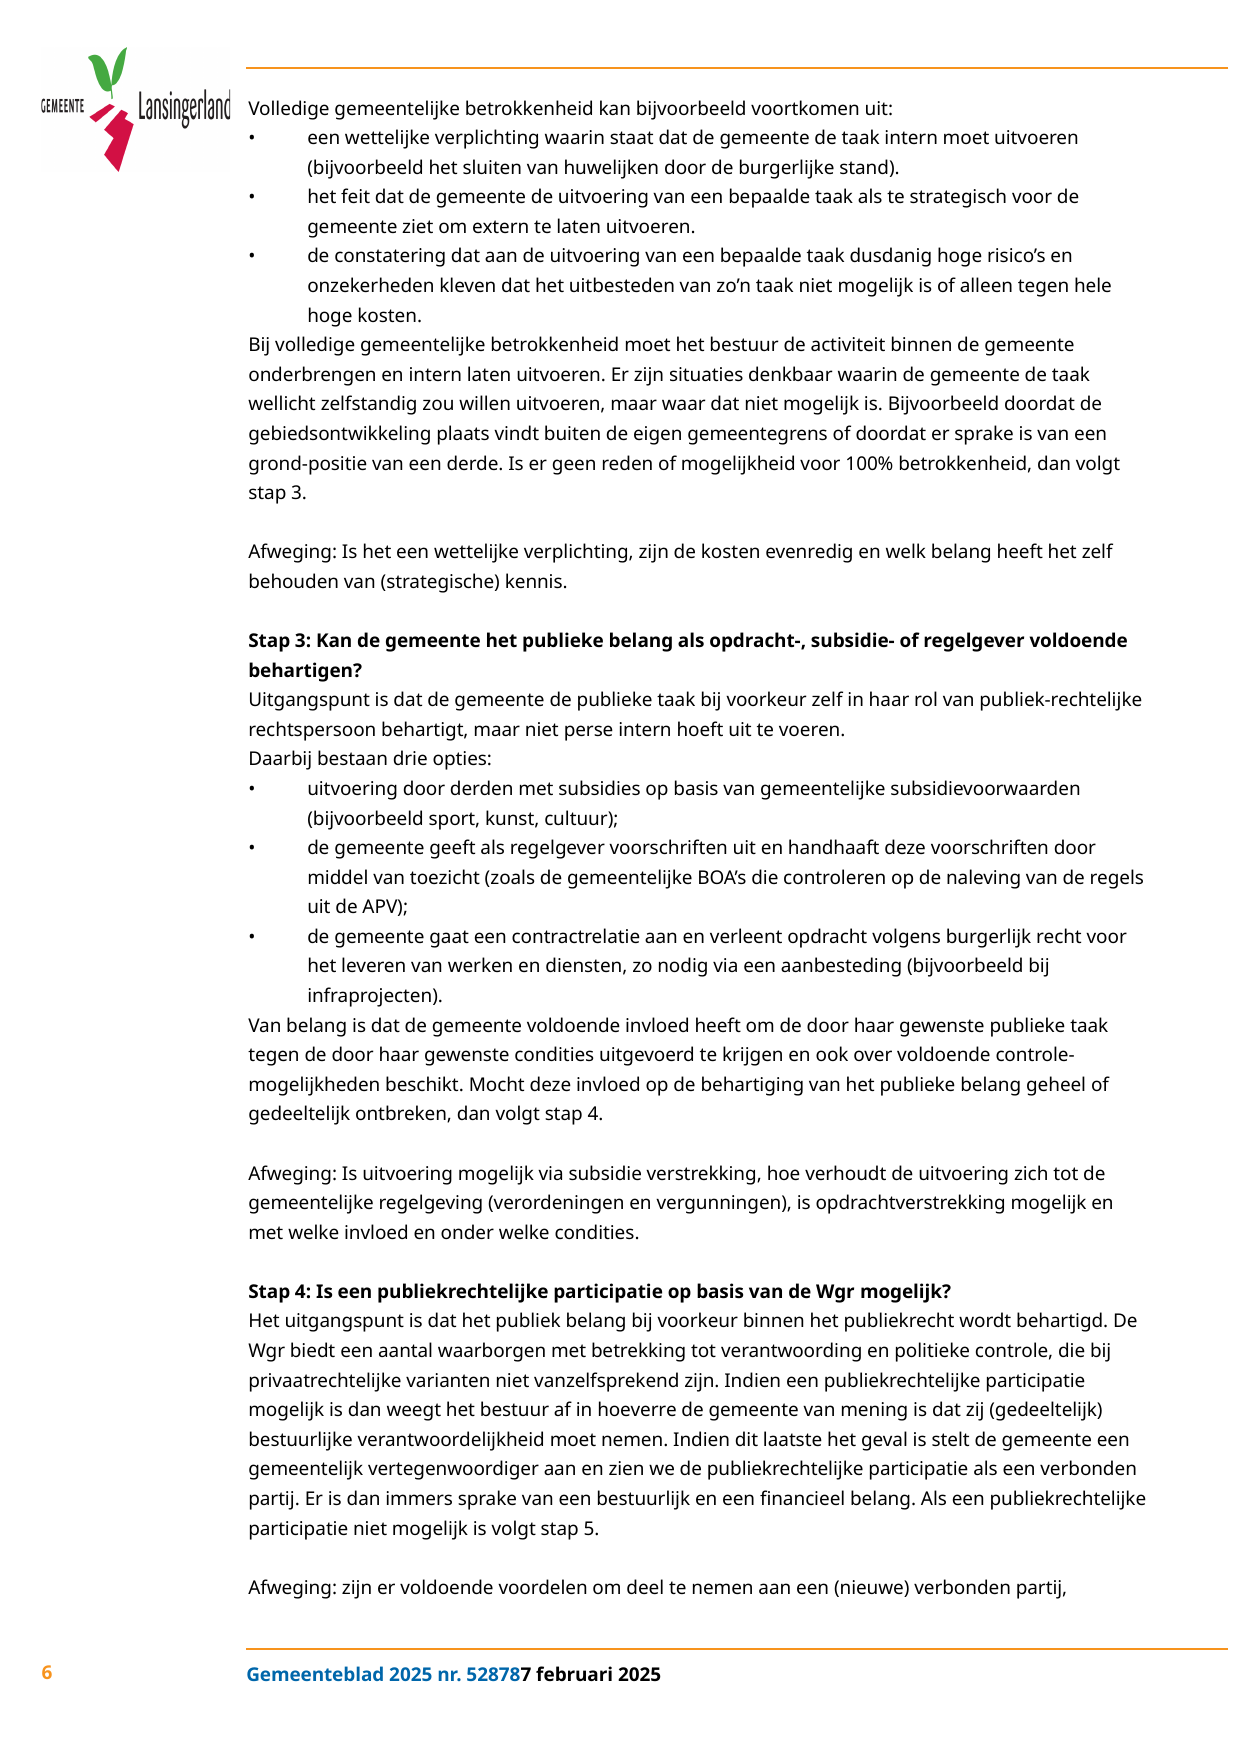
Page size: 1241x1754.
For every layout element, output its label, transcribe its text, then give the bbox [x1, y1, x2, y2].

picture [41, 47, 231, 172]
text Van belang is dat de gemeente voldoende invloed heeft om de door haar gewenste publieke taak tegen de door haar gewenste condities uitgevoerd te krijgen en ook over voldoende controle-mogelijkheden beschikt. Mocht deze invloed op de behartiging van het publieke belang geheel of gedeeltelijk ontbreken, dan volgt stap 4. [248, 1012, 1152, 1126]
text Uitgangspunt is dat de gemeente de publieke taak bij voorkeur zelf in haar rol van publiek-rechtelijke rechtspersoon behartigt, maar niet perse intern hoeft uit te voeren. [248, 686, 1152, 742]
list een wettelijke verplichting waarin staat dat de gemeente de taak intern moet uitvoeren (bijvoorbeeld het sluiten van huwelijken door de burgerlijke stand). [248, 124, 1152, 180]
list de gemeente gaat een contractrelatie aan en verleent opdracht volgens burgerlijk recht voor het leveren van werken en diensten, zo nodig via een aanbesteding (bijvoorbeeld bij infraprojecten). [248, 923, 1152, 1008]
text Daarbij bestaan drie opties: [248, 746, 1152, 771]
text Volledige gemeentelijke betrokkenheid kan bijvoorbeeld voortkomen uit: [248, 95, 1152, 121]
text Bij volledige gemeentelijke betrokkenheid moet het bestuur de activiteit binnen de gemeente onderbrengen en intern laten uitvoeren. Er zijn situaties denkbaar waarin de gemeente de taak wellicht zelfstandig zou willen uitvoeren, maar waar dat niet mogelijk is. Bijvoorbeeld doordat de gebiedsontwikkeling plaats vindt buiten de eigen gemeentegrens of doordat er sprake is van een grond-positie van een derde. Is er geen reden of mogelijkheid voor 100% betrokkenheid, dan volgt stap 3. [248, 331, 1152, 505]
text Afweging: Is uitvoering mogelijk via subsidie verstrekking, hoe verhoudt de uitvoering zich tot de gemeentelijke regelgeving (verordeningen en vergunningen), is opdrachtverstrekking mogelijk en met welke invloed en onder welke condities. [248, 1160, 1152, 1245]
text Stap 3: Kan de gemeente het publieke belang als opdracht-, subsidie- of regelgever voldoende behartigen? [248, 627, 1152, 683]
list de constatering dat aan de uitvoering van een bepaalde taak dusdanig hoge risico’s en onzekerheden kleven dat het uitbesteden van zo’n taak niet mogelijk is of alleen tegen hele hoge kosten. [248, 243, 1152, 328]
text Afweging: Is het een wettelijke verplichting, zijn de kosten evenredig en welk belang heeft het zelf behouden van (strategische) kennis. [248, 538, 1152, 594]
text Afweging: zijn er voldoende voordelen om deel te nemen aan een (nieuwe) verbonden partij, [248, 1574, 1152, 1600]
text Het uitgangspunt is dat het publiek belang bij voorkeur binnen het publiekrecht wordt behartigd. De Wgr biedt een aantal waarborgen met betrekking tot verantwoording en politieke controle, die bij privaatrechtelijke varianten niet vanzelfsprekend zijn. Indien een publiekrechtelijke participatie mogelijk is dan weegt het bestuur af in hoeverre de gemeente van mening is dat zij (gedeeltelijk) bestuurlijke verantwoordelijkheid moet nemen. Indien dit laatste het geval is stelt de gemeente een gemeentelijk vertegenwoordiger aan en zien we de publiekrechtelijke participatie als een verbonden partij. Er is dan immers sprake van een bestuurlijk en een financieel belang. Als een publiekrechtelijke participatie niet mogelijk is volgt stap 5. [248, 1308, 1152, 1541]
list de gemeente geeft als regelgever voorschriften uit en handhaaft deze voorschriften door middel van toezicht (zoals de gemeentelijke BOA’s die controleren op de naleving van de regels uit de APV); [248, 834, 1152, 919]
list uitvoering door derden met subsidies op basis van gemeentelijke subsidievoorwaarden (bijvoorbeeld sport, kunst, cultuur); [248, 775, 1152, 831]
list het feit dat de gemeente de uitvoering van een bepaalde taak als te strategisch voor de gemeente ziet om extern te laten uitvoeren. [248, 183, 1152, 239]
text Stap 4: Is een publiekrechtelijke participatie op basis van de Wgr mogelijk? [248, 1278, 1152, 1304]
